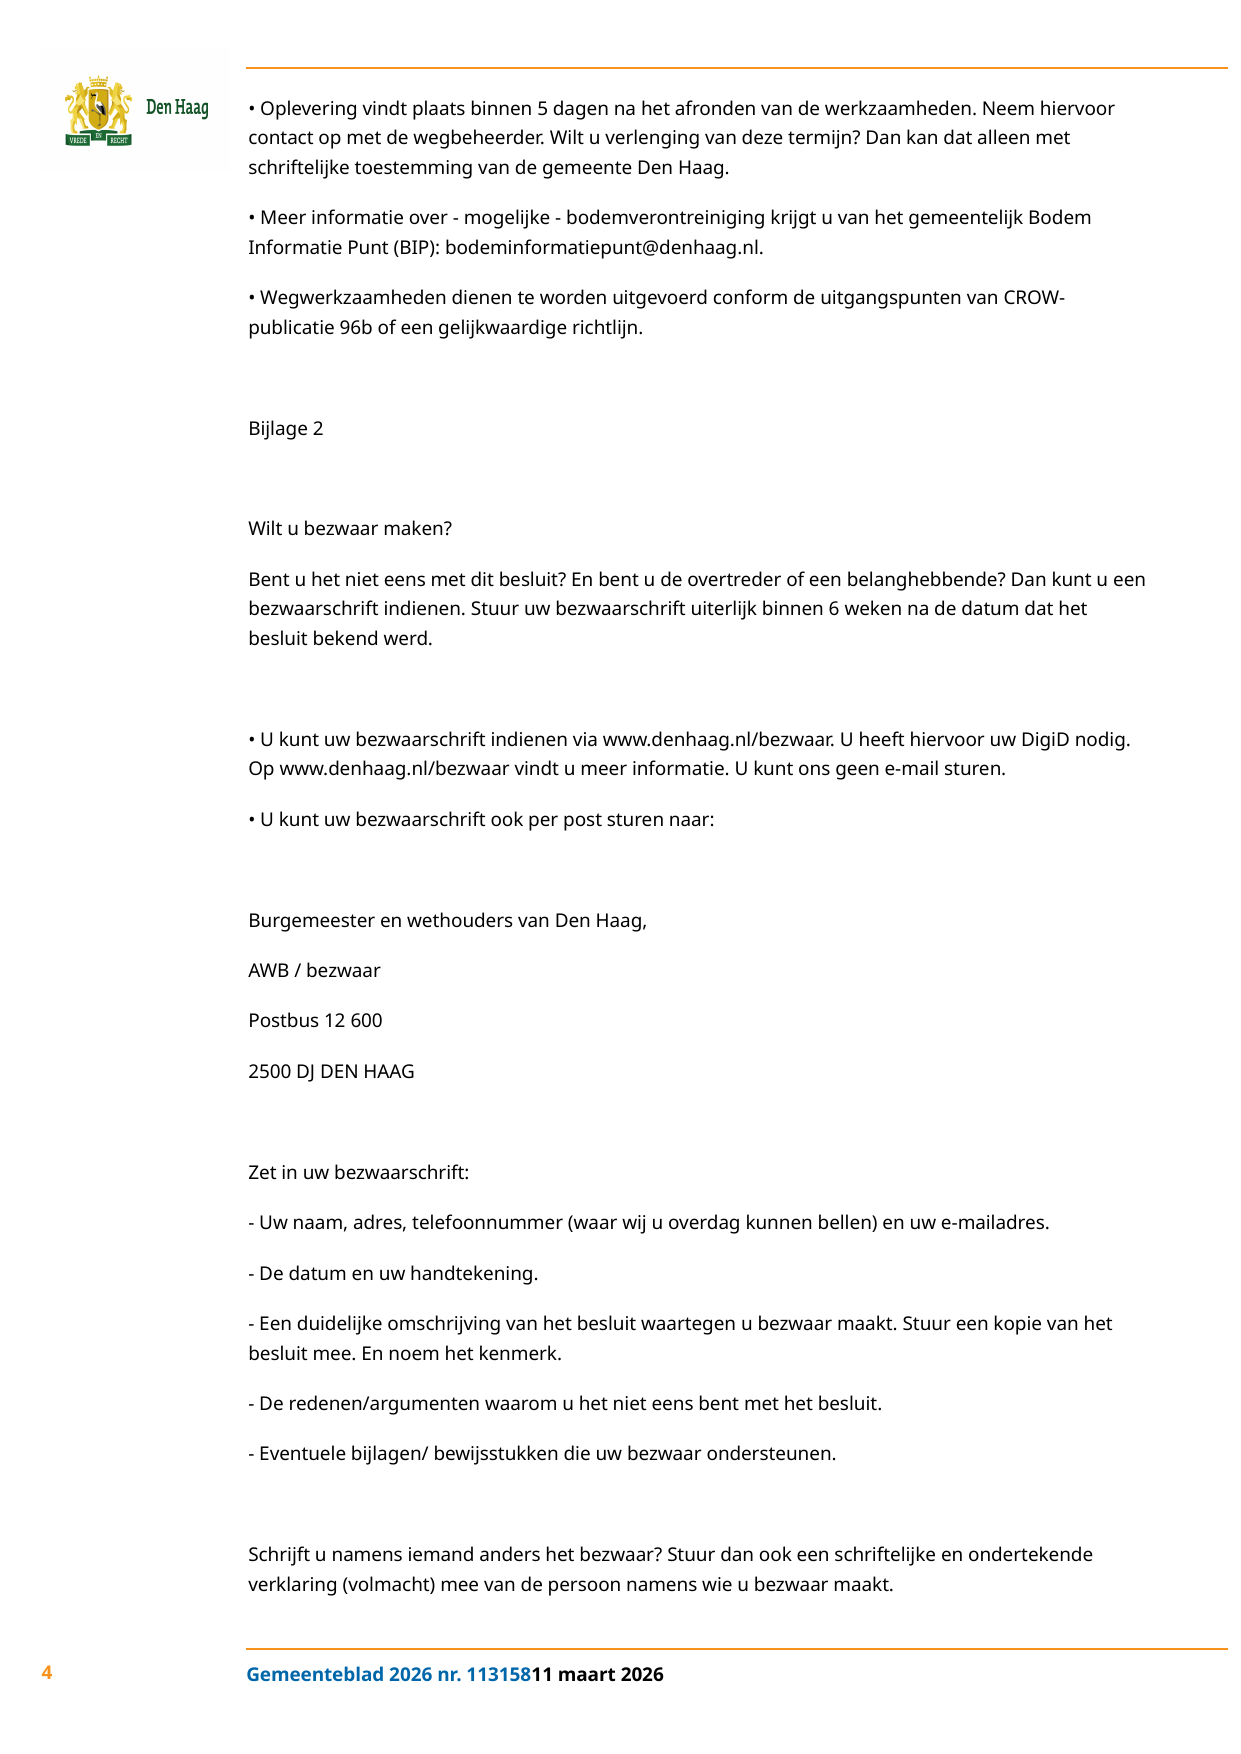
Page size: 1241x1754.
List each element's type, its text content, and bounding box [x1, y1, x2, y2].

text Postbus 12 600 [248, 1008, 1152, 1033]
text • Oplevering vindt plaats binnen 5 dagen na het afronden van de werkzaamheden. Neem hiervoor contact op met de wegbeheerder. Wilt u verlenging van deze termijn? Dan kan dat alleen met schriftelijke toestemming van de gemeente Den Haag. [248, 95, 1152, 180]
text - Een duidelijke omschrijving van het besluit waartegen u bezwaar maakt. Stuur een kopie van het besluit mee. En noem het kenmerk. [248, 1310, 1152, 1366]
text 2500 DJ DEN HAAG [248, 1058, 1152, 1084]
text • Meer informatie over - mogelijke - bodemverontreiniging krijgt u van het gemeentelijk Bodem Informatie Punt (BIP): bodeminformatiepunt@denhaag.nl. [248, 204, 1152, 260]
text • U kunt uw bezwaarschrift ook per post sturen naar: [248, 806, 1152, 832]
text • U kunt uw bezwaarschrift indienen via www.denhaag.nl/bezwaar. U heeft hiervoor uw DigiD nodig. Op www.denhaag.nl/bezwaar vindt u meer informatie. U kunt ons geen e-mail sturen. [248, 726, 1152, 781]
text Schrijft u namens iemand anders het bezwaar? Stuur dan ook een schriftelijke en ondertekende verklaring (volmacht) mee van de persoon namens wie u bezwaar maakt. [248, 1541, 1152, 1597]
text - Eventuele bijlagen/ bewijsstukken die uw bezwaar ondersteunen. [248, 1441, 1152, 1466]
text Zet in uw bezwaarschrift: [248, 1159, 1152, 1185]
text - De redenen/argumenten waarom u het niet eens bent met het besluit. [248, 1390, 1152, 1416]
text Burgemeester en wethouders van Den Haag, [248, 907, 1152, 933]
text Wilt u bezwaar maken? [248, 516, 1152, 541]
text • Wegwerkzaamheden dienen te worden uitgevoerd conform de uitgangspunten van CROW-publicatie 96b of een gelijkwaardige richtlijn. [248, 284, 1152, 340]
text Bijlage 2 [248, 415, 1152, 441]
text AWB / bezwaar [248, 957, 1152, 983]
picture [41, 47, 231, 172]
text - Uw naam, adres, telefoonnummer (waar wij u overdag kunnen bellen) en uw e-mailadres. [248, 1209, 1152, 1235]
text Bent u het niet eens met dit besluit? En bent u de overtreder of een belanghebbende? Dan kunt u een bezwaarschrift indienen. Stuur uw bezwaarschrift uiterlijk binnen 6 weken na de datum dat het besluit bekend werd. [248, 566, 1152, 651]
text - De datum en uw handtekening. [248, 1260, 1152, 1286]
